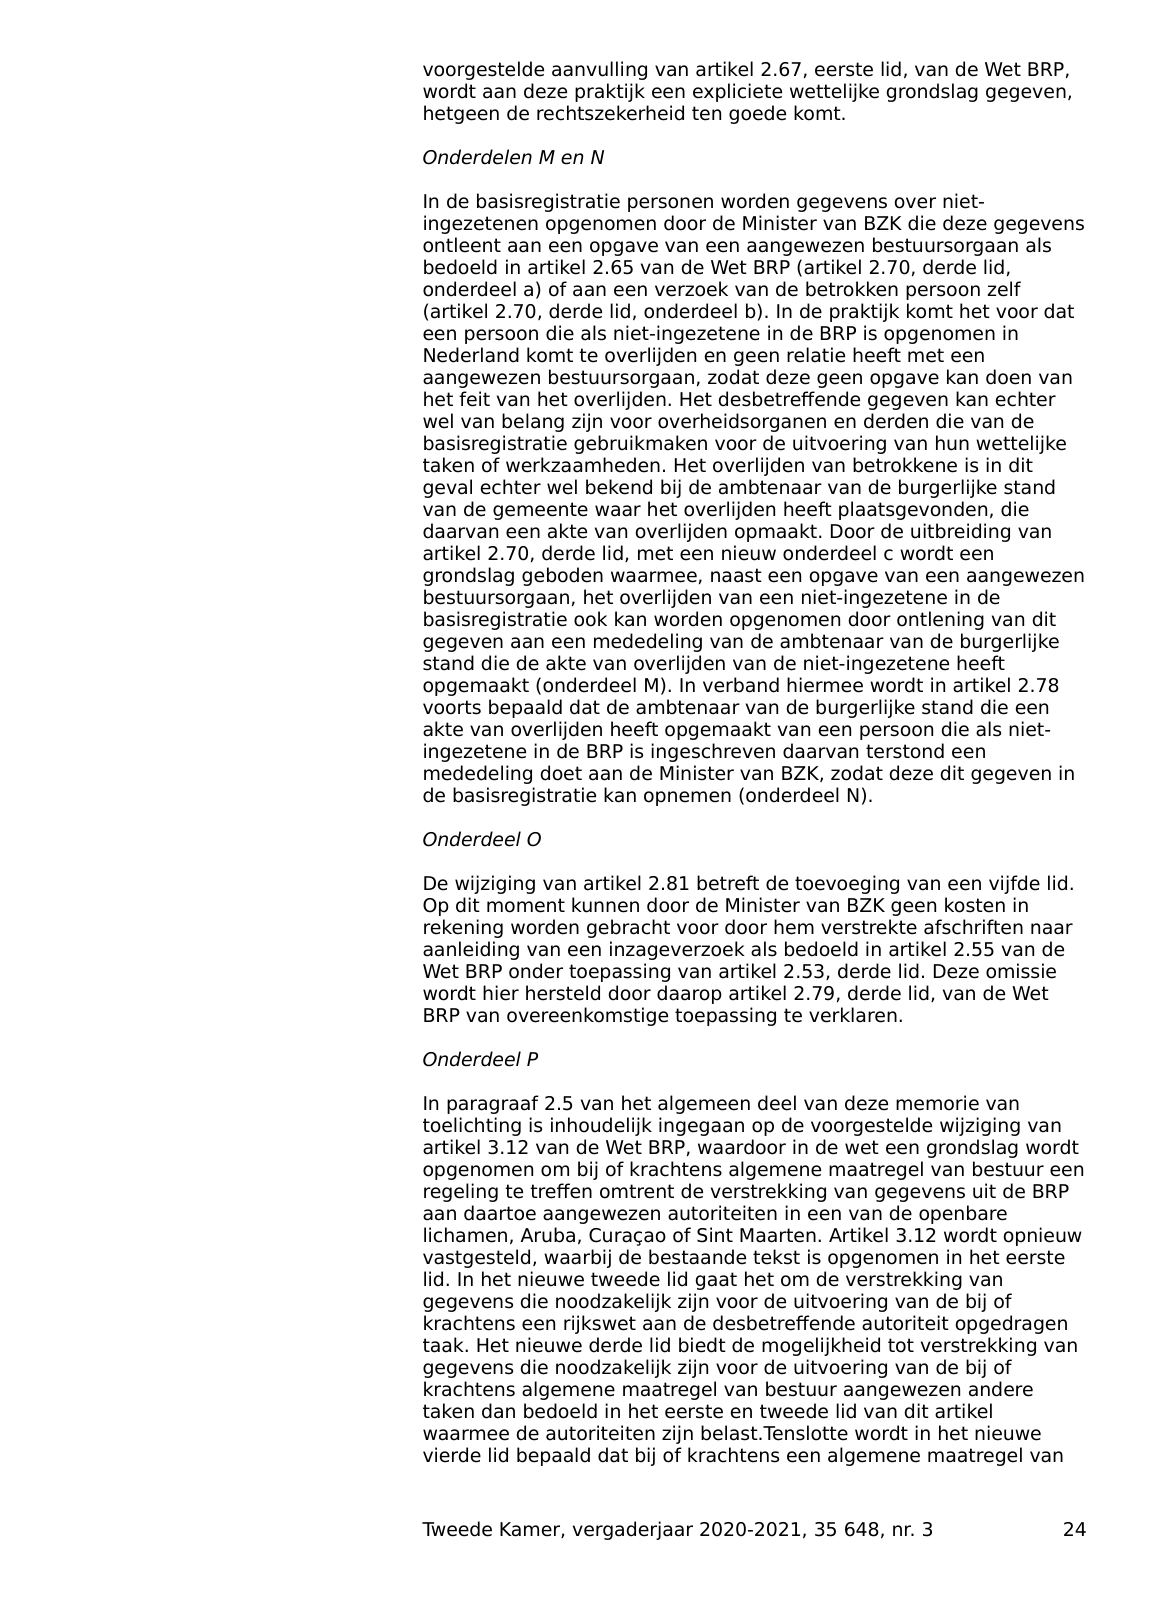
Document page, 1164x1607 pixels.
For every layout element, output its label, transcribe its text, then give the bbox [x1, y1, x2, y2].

text In paragraaf 2.5 van het algemeen deel van deze memorie van toelichting is inhoudelijk ingegaan op de voorgestelde wijziging van artikel 3.12 van de Wet BRP, waardoor in de wet een grondslag wordt opgenomen om bij of krachtens algemene maatregel van bestuur een regeling te treffen omtrent de verstrekking van gegevens uit de BRP aan daartoe aangewezen autoriteiten in een van de openbare lichamen, Aruba, Curaçao of Sint Maarten. Artikel 3.12 wordt opnieuw vastgesteld, waarbij de bestaande tekst is opgenomen in het eerste lid. In het nieuwe tweede lid gaat het om de verstrekking van gegevens die noodzakelijk zijn voor de uitvoering van de bij of krachtens een rijkswet aan de desbetreffende autoriteit opgedragen taak. Het nieuwe derde lid biedt de mogelijkheid tot verstrekking van gegevens die noodzakelijk zijn voor de uitvoering van de bij of krachtens algemene maatregel van bestuur aangewezen andere taken dan bedoeld in het eerste en tweede lid van dit artikel waarmee de autoriteiten zijn belast.Tenslotte wordt in het nieuwe vierde lid bepaald dat bij of krachtens een algemene maatregel van [422, 1093, 1087, 1467]
text voorgestelde aanvulling van artikel 2.67, eerste lid, van de Wet BRP, wordt aan deze praktijk een expliciete wettelijke grondslag gegeven, hetgeen de rechtszekerheid ten goede komt. [422, 59, 1087, 125]
subtitle Onderdelen M en N [422, 147, 1087, 169]
text In de basisregistratie personen worden gegevens over niet-ingezetenen opgenomen door de Minister van BZK die deze gegevens ontleent aan een opgave van een aangewezen bestuursorgaan als bedoeld in artikel 2.65 van de Wet BRP (artikel 2.70, derde lid, onderdeel a) of aan een verzoek van de betrokken persoon zelf (artikel 2.70, derde lid, onderdeel b). In de praktijk komt het voor dat een persoon die als niet-ingezetene in de BRP is opgenomen in Nederland komt te overlijden en geen relatie heeft met een aangewezen bestuursorgaan, zodat deze geen opgave kan doen van het feit van het overlijden. Het desbetreffende gegeven kan echter wel van belang zijn voor overheidsorganen en derden die van de basisregistratie gebruikmaken voor de uitvoering van hun wettelijke taken of werkzaamheden. Het overlijden van betrokkene is in dit geval echter wel bekend bij de ambtenaar van de burgerlijke stand van de gemeente waar het overlijden heeft plaatsgevonden, die daarvan een akte van overlijden opmaakt. Door de uitbreiding van artikel 2.70, derde lid, met een nieuw onderdeel c wordt een grondslag geboden waarmee, naast een opgave van een aangewezen bestuursorgaan, het overlijden van een niet-ingezetene in de basisregistratie ook kan worden opgenomen door ontlening van dit gegeven aan een mededeling van de ambtenaar van de burgerlijke stand die de akte van overlijden van de niet-ingezetene heeft opgemaakt (onderdeel M). In verband hiermee wordt in artikel 2.78 voorts bepaald dat de ambtenaar van de burgerlijke stand die een akte van overlijden heeft opgemaakt van een persoon die als niet-ingezetene in de BRP is ingeschreven daarvan terstond een mededeling doet aan de Minister van BZK, zodat deze dit gegeven in de basisregistratie kan opnemen (onderdeel N). [422, 191, 1087, 807]
text De wijziging van artikel 2.81 betreft de toevoeging van een vijfde lid. Op dit moment kunnen door de Minister van BZK geen kosten in rekening worden gebracht voor door hem verstrekte afschriften naar aanleiding van een inzageverzoek als bedoeld in artikel 2.55 van de Wet BRP onder toepassing van artikel 2.53, derde lid. Deze omissie wordt hier hersteld door daarop artikel 2.79, derde lid, van de Wet BRP van overeenkomstige toepassing te verklaren. [422, 873, 1087, 1027]
subtitle Onderdeel O [422, 829, 1087, 851]
subtitle Onderdeel P [422, 1049, 1087, 1071]
